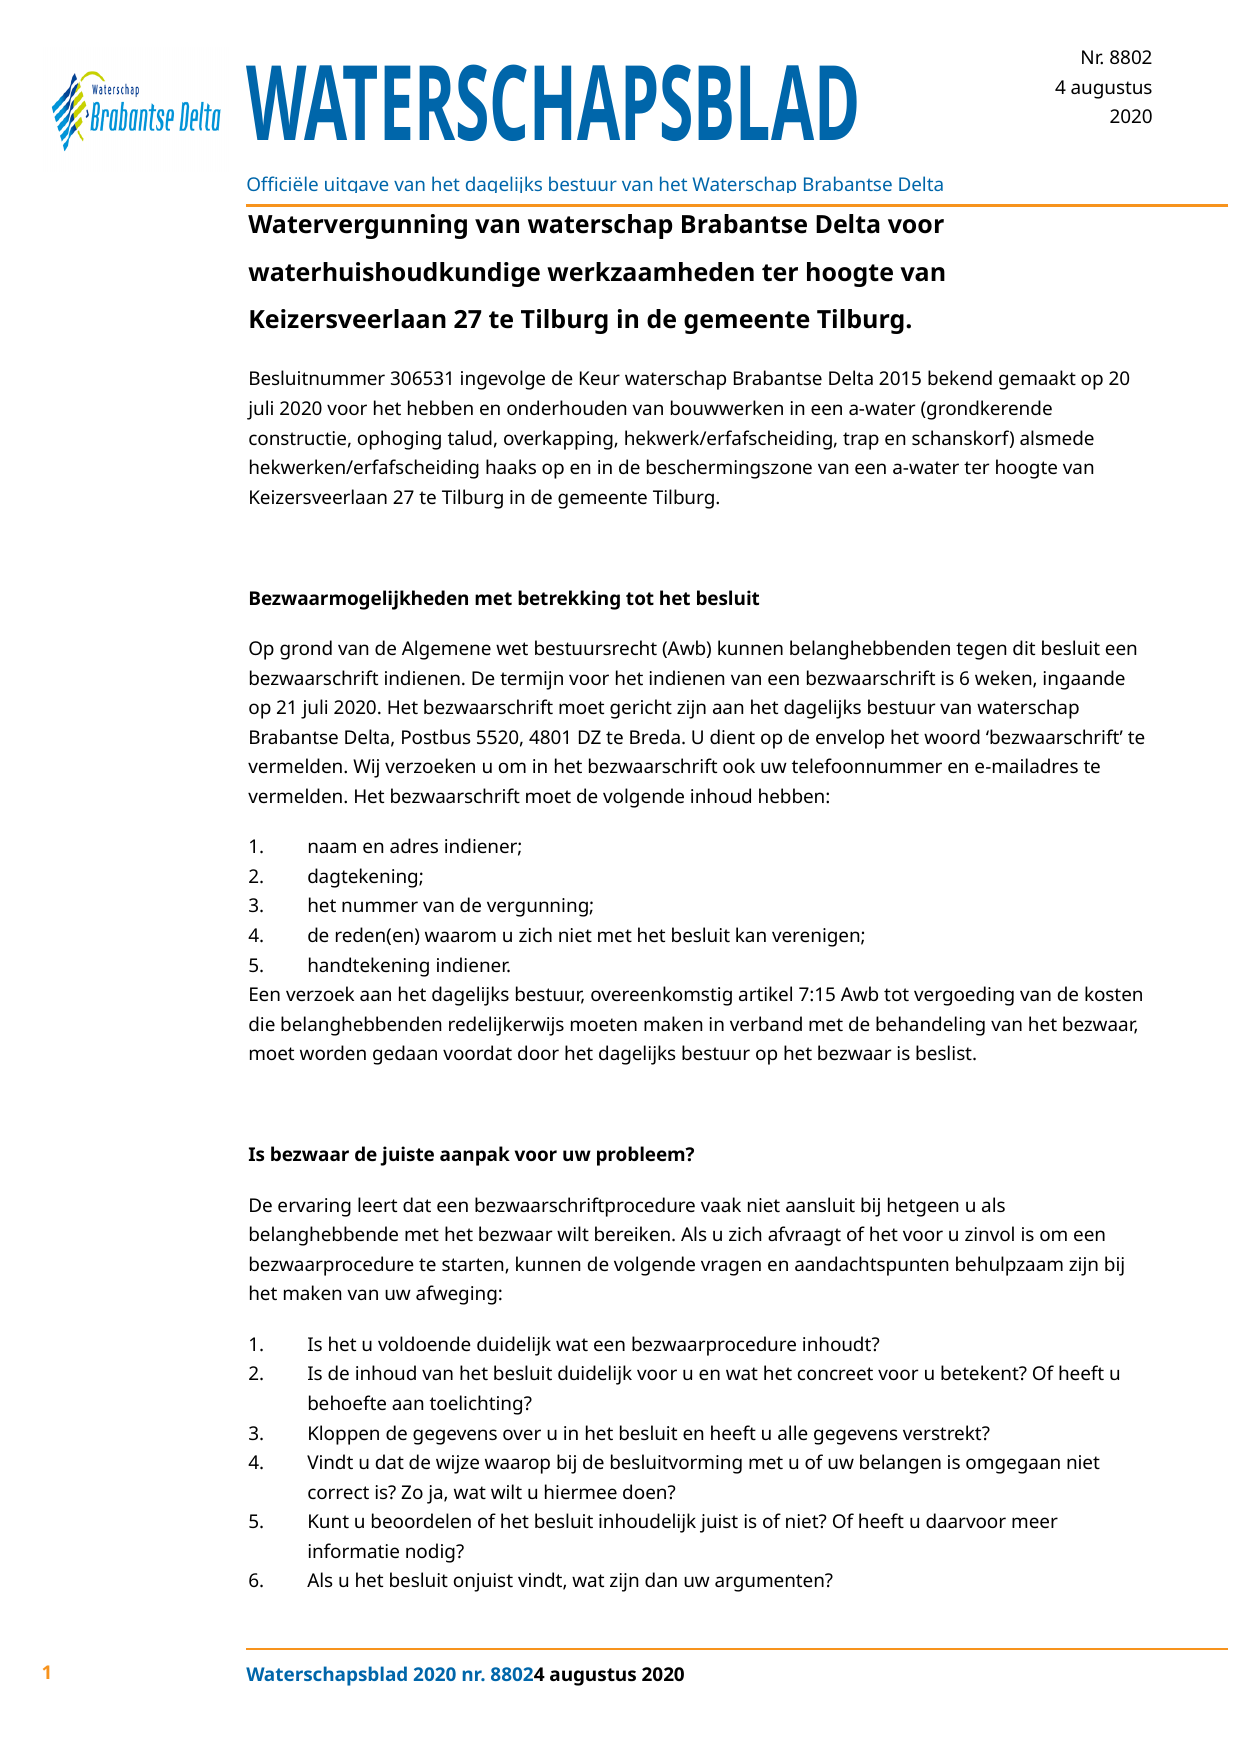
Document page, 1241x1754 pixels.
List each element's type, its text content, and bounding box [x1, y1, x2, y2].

text Bezwaarmogelijkheden met betrekking tot het besluit [248, 585, 1152, 610]
text Watervergunning van waterschap Brabantse Delta voor waterhuishoudkundige werkzaamheden ter hoogte van Keizersveerlaan 27 te Tilburg in de gemeente Tilburg. [248, 207, 1152, 336]
list Is de inhoud van het besluit duidelijk voor u en wat het concreet voor u betekent? Of heeft u behoefte aan toelichting? [248, 1361, 1152, 1416]
list Kunt u beoordelen of het besluit inhoudelijk juist is of niet? Of heeft u daarvoor meer informatie nodig? [248, 1508, 1152, 1564]
text Besluitnummer 306531 ingevolge de Keur waterschap Brabantse Delta 2015 bekend gemaakt op 20 juli 2020 voor het hebben en onderhouden van bouwwerken in een a-water (grondkerende constructie, ophoging talud, overkapping, hekwerk/erfafscheiding, trap en schanskorf) alsmede hekwerken/erfafscheiding haaks op en in de beschermingszone van een a-water ter hoogte van Keizersveerlaan 27 te Tilburg in de gemeente Tilburg. [248, 366, 1152, 509]
list naam en adres indiener; [248, 833, 1152, 859]
list Is het u voldoende duidelijk wat een bezwaarprocedure inhoudt? [248, 1331, 1152, 1357]
list het nummer van de vergunning; [248, 893, 1152, 918]
list handtekening indiener. [248, 952, 1152, 977]
list Als u het besluit onjuist vindt, wat zijn dan uw argumenten? [248, 1568, 1152, 1593]
text Op grond van de Algemene wet bestuursrecht (Awb) kunnen belanghebbenden tegen dit besluit een bezwaarschrift indienen. De termijn voor het indienen van een bezwaarschrift is 6 weken, ingaande op 21 juli 2020. Het bezwaarschrift moet gericht zijn aan het dagelijks bestuur van waterschap Brabantse Delta, Postbus 5520, 4801 DZ te Breda. U dient op de envelop het woord ‘bezwaarschrift’ te vermelden. Wij verzoeken u om in het bezwaarschrift ook uw telefoonnummer en e‑mailadres te vermelden. Het bezwaarschrift moet de volgende inhoud hebben: [248, 635, 1152, 809]
list Kloppen de gegevens over u in het besluit en heeft u alle gegevens verstrekt? [248, 1420, 1152, 1445]
picture [41, 47, 231, 172]
list de reden(en) waarom u zich niet met het besluit kan verenigen; [248, 922, 1152, 948]
list Vindt u dat de wijze waarop bij de besluitvorming met u of uw belangen is omgegaan niet correct is? Zo ja, wat wilt u hiermee doen? [248, 1449, 1152, 1504]
text De ervaring leert dat een bezwaarschriftprocedure vaak niet aansluit bij hetgeen u als belanghebbende met het bezwaar wilt bereiken. Als u zich afvraagt of het voor u zinvol is om een bezwaarprocedure te starten, kunnen de volgende vragen en aandachtspunten behulpzaam zijn bij het maken van uw afweging: [248, 1192, 1152, 1306]
text Een verzoek aan het dagelijks bestuur, overeenkomstig artikel 7:15 Awb tot vergoeding van de kosten die belanghebbenden redelijkerwijs moeten maken in verband met de behandeling van het bezwaar, moet worden gedaan voordat door het dagelijks bestuur op het bezwaar is beslist. [248, 981, 1152, 1066]
list dagtekening; [248, 863, 1152, 889]
text Is bezwaar de juiste aanpak voor uw probleem? [248, 1141, 1152, 1167]
